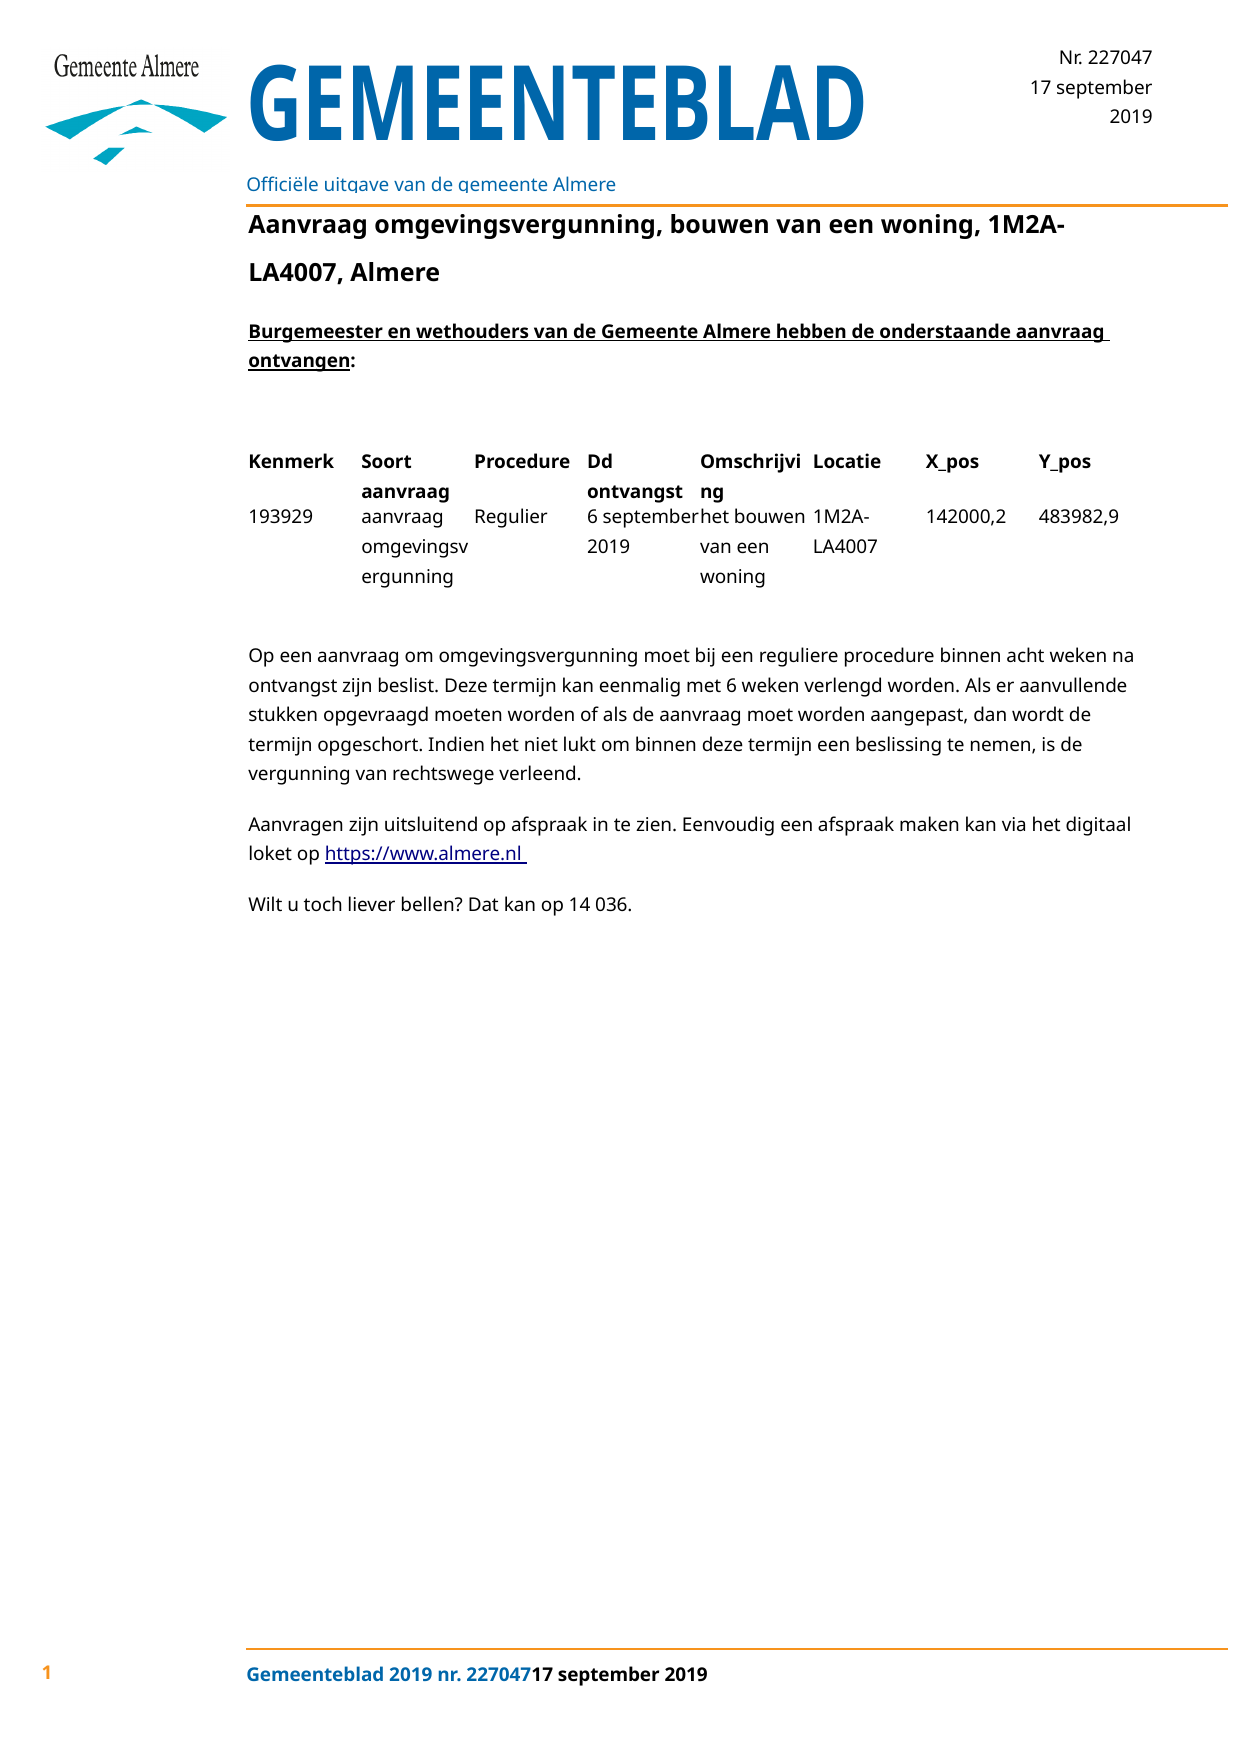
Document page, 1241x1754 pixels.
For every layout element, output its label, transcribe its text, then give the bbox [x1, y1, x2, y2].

text Aanvraag omgevingsvergunning, bouwen van een woning, 1M2A-LA4007, Almere [248, 207, 1152, 288]
text Aanvragen zijn uitsluitend op afspraak in te zien. Eenvoudig een afspraak maken kan via het digitaal loket op https://www.almere.nl [248, 811, 1152, 866]
table_header Y_pos [1039, 449, 1152, 504]
text Burgemeester en wethouders van de Gemeente Almere hebben de onderstaande aanvraag ontvangen: [248, 318, 1152, 373]
table_cell 193929 [248, 504, 361, 589]
text Op een aanvraag om omgevingsvergunning moet bij een reguliere procedure binnen acht weken na ontvangst zijn beslist. Deze termijn kan eenmalig met 6 weken verlengd worden. Als er aanvullende stukken opgevraagd moeten worden of als de aanvraag moet worden aangepast, dan wordt de termijn opgeschort. Indien het niet lukt om binnen deze termijn een beslissing te nemen, is de vergunning van rechtswege verleend. [248, 642, 1152, 786]
table_cell 1M2A-LA4007 [813, 504, 926, 589]
table_header Omschrijving [700, 449, 813, 504]
table_header X_pos [926, 449, 1038, 504]
table_header Procedure [474, 449, 587, 504]
table_cell het bouwen van een woning [700, 504, 813, 589]
picture [41, 47, 231, 172]
table_header Dd ontvangst [587, 449, 700, 504]
text Wilt u toch liever bellen? Dat kan op 14 036. [248, 891, 1152, 917]
table_cell 6 september 2019 [587, 504, 700, 589]
table_header Locatie [813, 449, 926, 504]
table_cell 142000,2 [926, 504, 1038, 589]
table_cell Regulier [474, 504, 587, 589]
table_cell 483982,9 [1039, 504, 1152, 589]
table_header Soort aanvraag [361, 449, 474, 504]
table_header Kenmerk [248, 449, 361, 504]
table_cell aanvraag omgevingsvergunning [361, 504, 474, 589]
